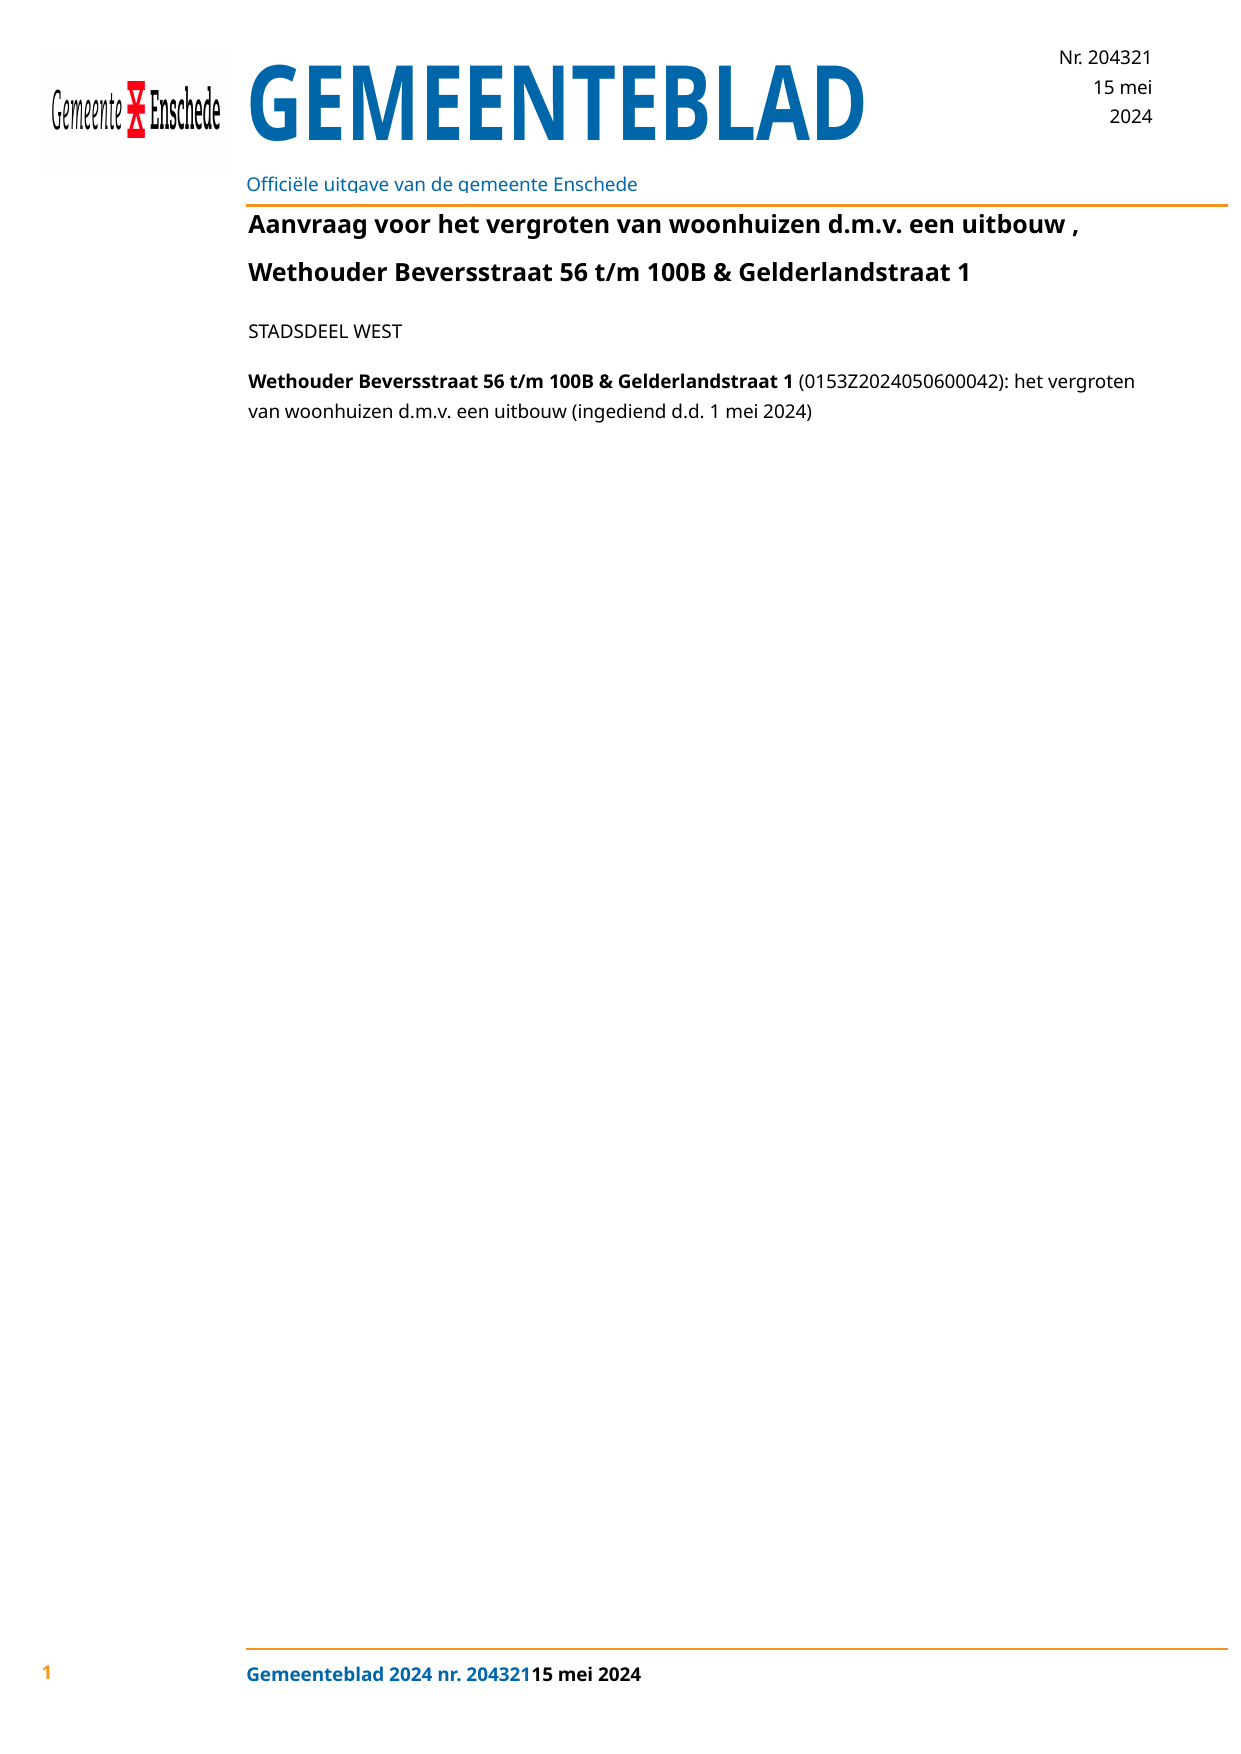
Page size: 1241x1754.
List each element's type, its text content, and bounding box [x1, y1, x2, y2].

text Aanvraag voor het vergroten van woonhuizen d.m.v. een uitbouw , Wethouder Beversstraat 56 t/m 100B & Gelderlandstraat 1 [248, 207, 1152, 288]
picture [41, 47, 231, 172]
text STADSDEEL WEST [248, 318, 1152, 344]
text Wethouder Beversstraat 56 t/m 100B & Gelderlandstraat 1 (0153Z2024050600042): het vergroten van woonhuizen d.m.v. een uitbouw (ingediend d.d. 1 mei 2024) [248, 368, 1152, 424]
